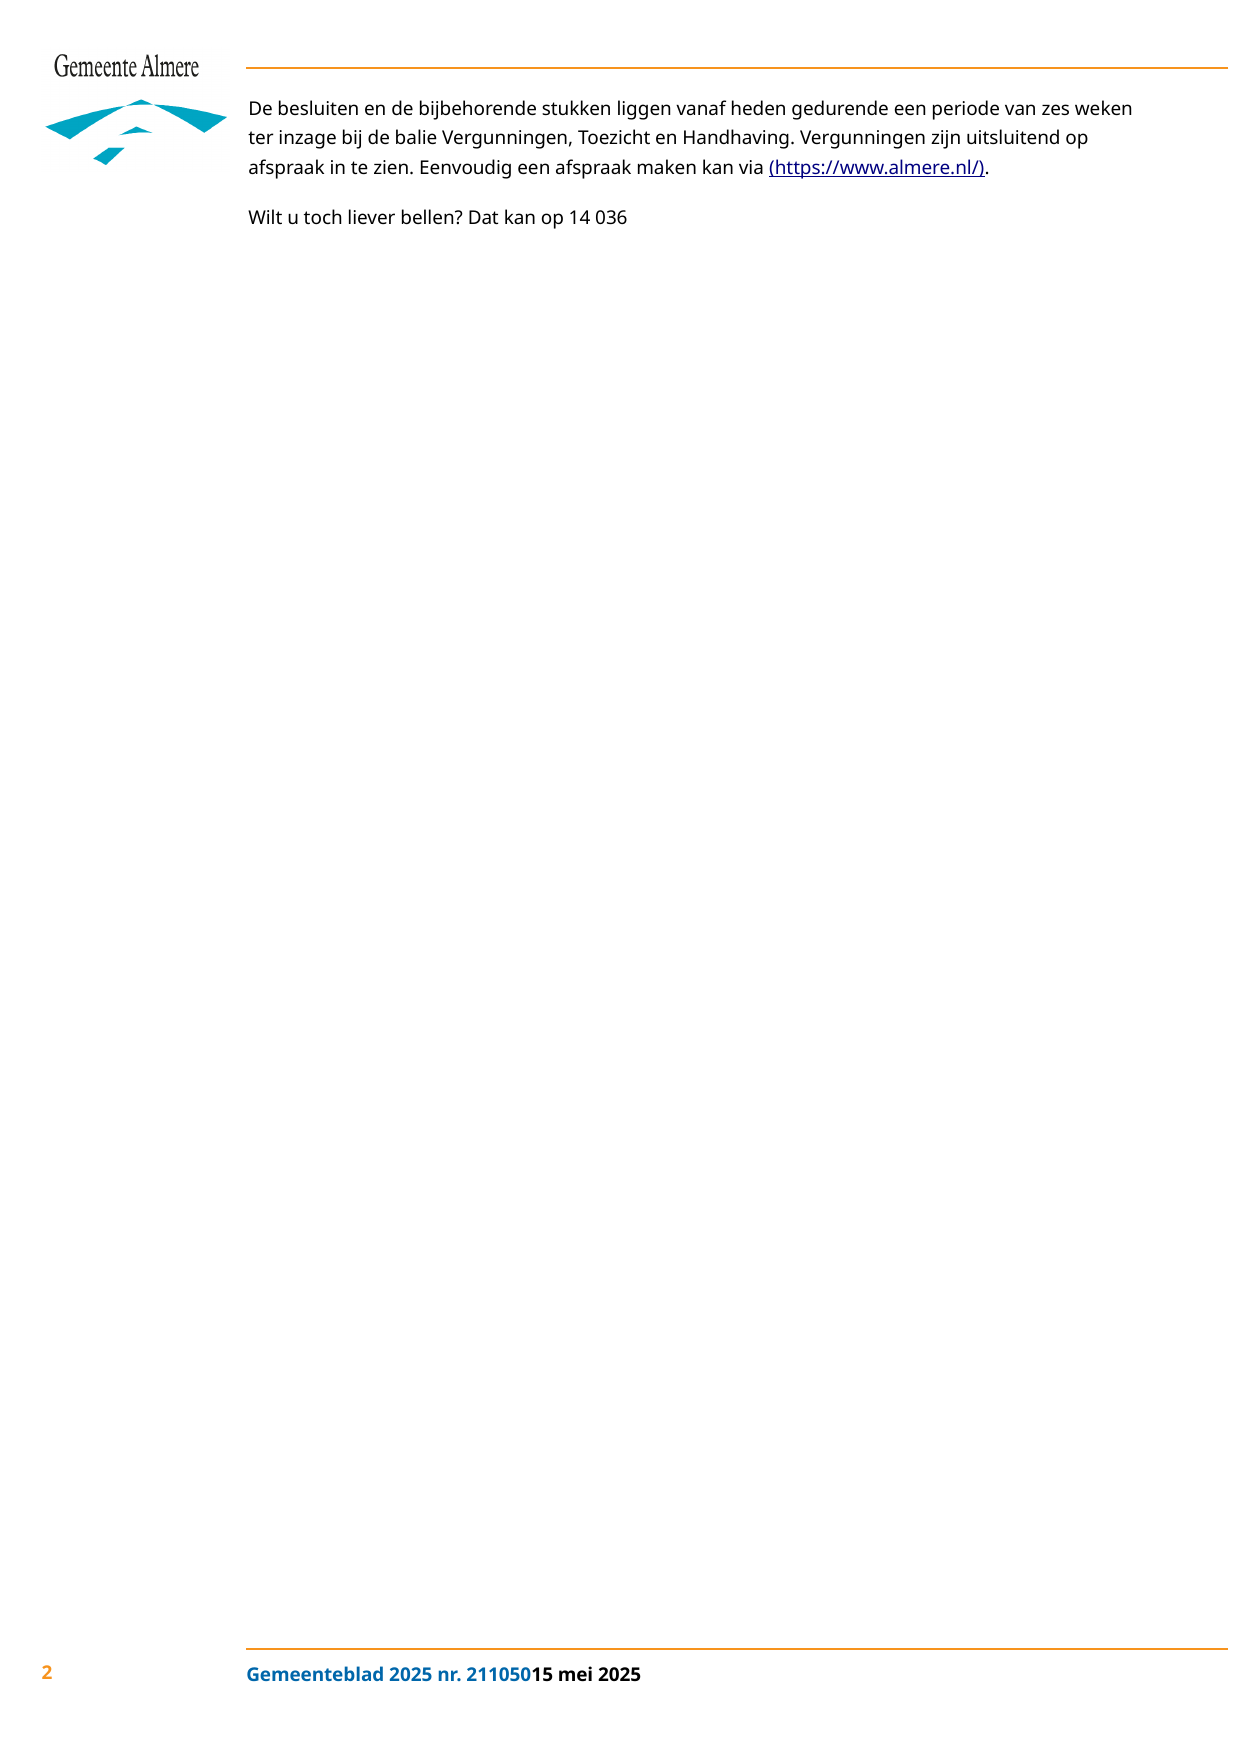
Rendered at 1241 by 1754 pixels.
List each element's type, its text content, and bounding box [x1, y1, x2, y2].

text De besluiten en de bijbehorende stukken liggen vanaf heden gedurende een periode van zes weken ter inzage bij de balie Vergunningen, Toezicht en Handhaving. Vergunningen zijn uitsluitend op afspraak in te zien. Eenvoudig een afspraak maken kan via (https://www.almere.nl/). [248, 95, 1152, 180]
picture [41, 47, 231, 172]
text Wilt u toch liever bellen? Dat kan op 14 036 [248, 204, 1152, 230]
